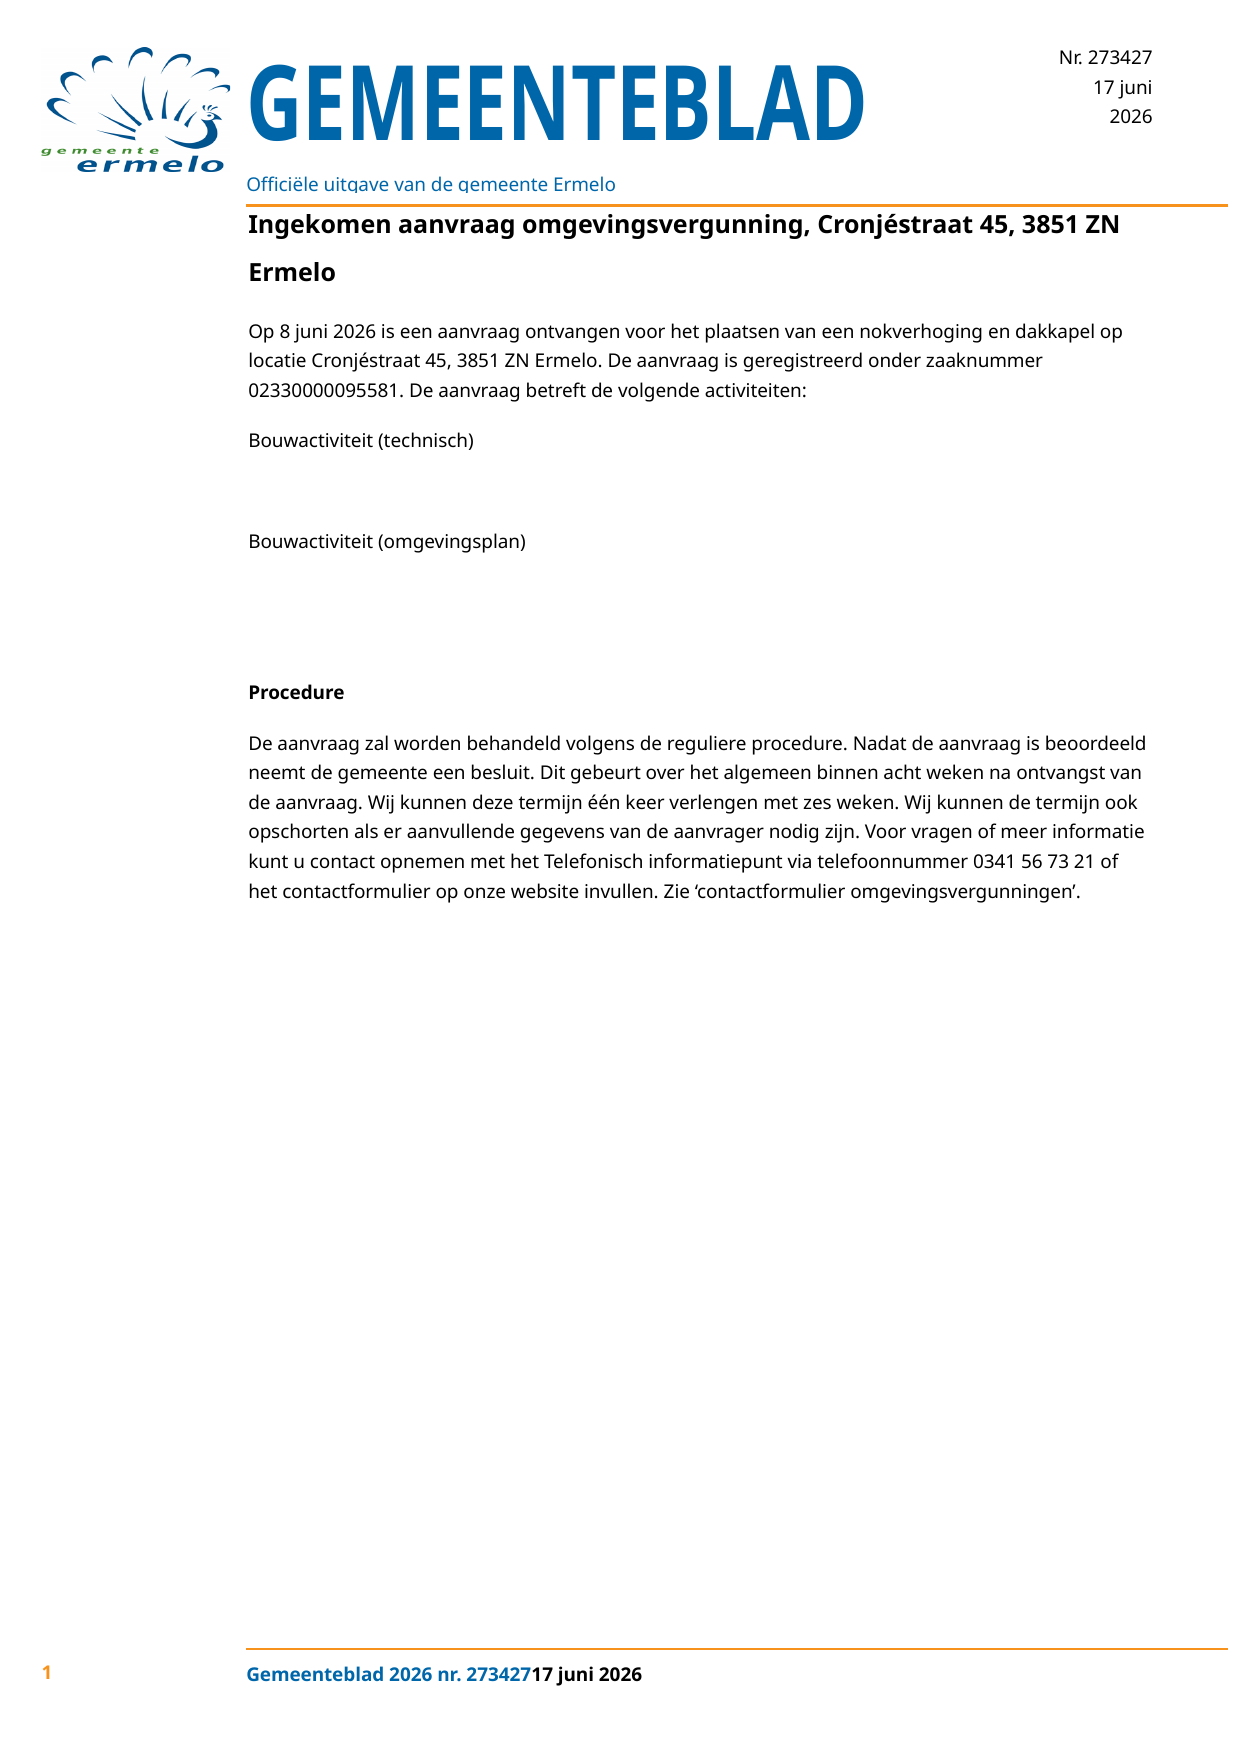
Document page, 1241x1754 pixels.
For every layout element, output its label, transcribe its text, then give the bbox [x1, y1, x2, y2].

text Ingekomen aanvraag omgevingsvergunning, Cronjéstraat 45, 3851 ZN Ermelo [248, 207, 1152, 288]
text Op 8 juni 2026 is een aanvraag ontvangen voor het plaatsen van een nokverhoging en dakkapel op locatie Cronjéstraat 45, 3851 ZN Ermelo. De aanvraag is geregistreerd onder zaaknummer 02330000095581. De aanvraag betreft de volgende activiteiten: [248, 318, 1152, 403]
text De aanvraag zal worden behandeld volgens de reguliere procedure. Nadat de aanvraag is beoordeeld neemt de gemeente een besluit. Dit gebeurt over het algemeen binnen acht weken na ontvangst van de aanvraag. Wij kunnen deze termijn één keer verlengen met zes weken. Wij kunnen de termijn ook opschorten als er aanvullende gegevens van de aanvrager nodig zijn. Voor vragen of meer informatie kunt u contact opnemen met het Telefonisch informatiepunt via telefoonnummer 0341 56 73 21 of het contactformulier op onze website invullen. Zie ‘contactformulier omgevingsvergunningen’. [248, 730, 1152, 904]
text Procedure [248, 679, 1152, 705]
picture [41, 47, 231, 172]
text Bouwactiviteit (omgevingsplan) [248, 528, 1152, 554]
text Bouwactiviteit (technisch) [248, 427, 1152, 453]
